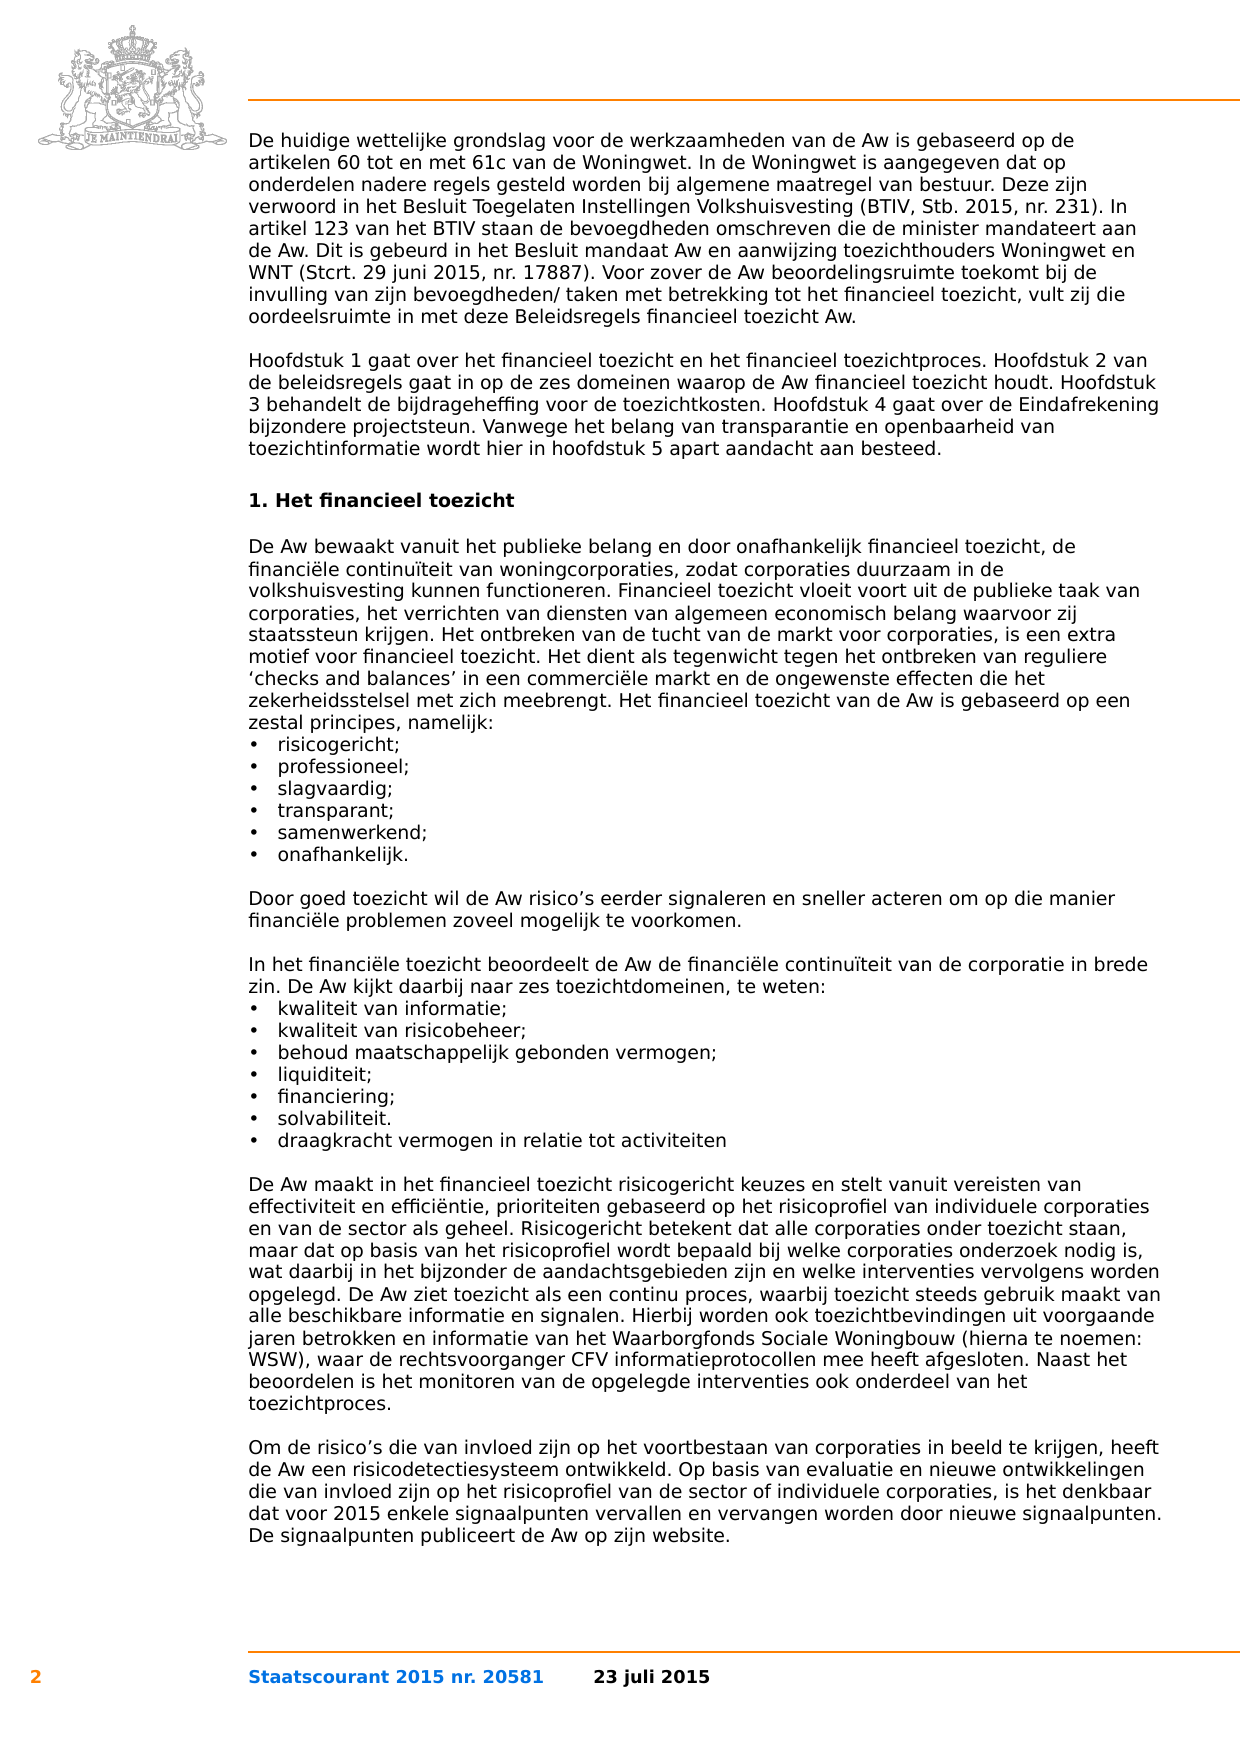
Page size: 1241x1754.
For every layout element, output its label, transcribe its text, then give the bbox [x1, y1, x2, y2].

text • onafhankelijk. [248, 844, 1163, 866]
text • behoud maatschappelijk gebonden vermogen; [248, 1042, 1163, 1064]
picture [38, 25, 227, 150]
text • kwaliteit van informatie; [248, 998, 1163, 1020]
text De Aw bewaakt vanuit het publieke belang en door onafhankelijk financieel toezicht, de financiële continuïteit van woningcorporaties, zodat corporaties duurzaam in de volkshuisvesting kunnen functioneren. Financieel toezicht vloeit voort uit de publieke taak van corporaties, het verrichten van diensten van algemeen economisch belang waarvoor zij staatssteun krijgen. Het ontbreken van de tucht van de markt voor corporaties, is een extra motief voor financieel toezicht. Het dient als tegenwicht tegen het ontbreken van reguliere ‘checks and balances’ in een commerciële markt en de ongewenste effecten die het zekerheidsstelsel met zich meebrengt. Het financieel toezicht van de Aw is gebaseerd op een zestal principes, namelijk: [248, 536, 1163, 734]
text Om de risico’s die van invloed zijn op het voortbestaan van corporaties in beeld te krijgen, heeft de Aw een risicodetectiesysteem ontwikkeld. Op basis van evaluatie en nieuwe ontwikkelingen die van invloed zijn op het risicoprofiel van de sector of individuele corporaties, is het denkbaar dat voor 2015 enkele signaalpunten vervallen en vervangen worden door nieuwe signaalpunten. De signaalpunten publiceert de Aw op zijn website. [248, 1437, 1163, 1547]
text Hoofdstuk 1 gaat over het financieel toezicht en het financieel toezichtproces. Hoofdstuk 2 van de beleidsregels gaat in op de zes domeinen waarop de Aw financieel toezicht houdt. Hoofdstuk 3 behandelt de bijdrageheffing voor de toezichtkosten. Hoofdstuk 4 gaat over de Eindafrekening bijzondere projectsteun. Vanwege het belang van transparantie en openbaarheid van toezichtinformatie wordt hier in hoofdstuk 5 apart aandacht aan besteed. [248, 349, 1163, 459]
text • slagvaardig; [248, 778, 1163, 800]
text • liquiditeit; [248, 1064, 1163, 1086]
text • risicogericht; [248, 734, 1163, 756]
text Door goed toezicht wil de Aw risico’s eerder signaleren en sneller acteren om op die manier financiële problemen zoveel mogelijk te voorkomen. [248, 888, 1163, 932]
text • samenwerkend; [248, 822, 1163, 844]
subtitle 1. Het financieel toezicht [248, 489, 1163, 511]
text • financiering; [248, 1086, 1163, 1108]
text • professioneel; [248, 756, 1163, 778]
text • transparant; [248, 800, 1163, 822]
text • kwaliteit van risicobeheer; [248, 1020, 1163, 1042]
text De Aw maakt in het financieel toezicht risicogericht keuzes en stelt vanuit vereisten van effectiviteit en efficiëntie, prioriteiten gebaseerd op het risicoprofiel van individuele corporaties en van de sector als geheel. Risicogericht betekent dat alle corporaties onder toezicht staan, maar dat op basis van het risicoprofiel wordt bepaald bij welke corporaties onderzoek nodig is, wat daarbij in het bijzonder de aandachtsgebieden zijn en welke interventies vervolgens worden opgelegd. De Aw ziet toezicht als een continu proces, waarbij toezicht steeds gebruik maakt van alle beschikbare informatie en signalen. Hierbij worden ook toezichtbevindingen uit voorgaande jaren betrokken en informatie van het Waarborgfonds Sociale Woningbouw (hierna te noemen: WSW), waar de rechtsvoorganger CFV informatieprotocollen mee heeft afgesloten. Naast het beoordelen is het monitoren van de opgelegde interventies ook onderdeel van het toezichtproces. [248, 1173, 1163, 1415]
text • draagkracht vermogen in relatie tot activiteiten [248, 1130, 1163, 1152]
text In het financiële toezicht beoordeelt de Aw de financiële continuïteit van de corporatie in brede zin. De Aw kijkt daarbij naar zes toezichtdomeinen, te weten: [248, 954, 1163, 998]
text De huidige wettelijke grondslag voor de werkzaamheden van de Aw is gebaseerd op de artikelen 60 tot en met 61c van de Woningwet. In de Woningwet is aangegeven dat op onderdelen nadere regels gesteld worden bij algemene maatregel van bestuur. Deze zijn verwoord in het Besluit Toegelaten Instellingen Volkshuisvesting (BTIV, Stb. 2015, nr. 231). In artikel 123 van het BTIV staan de bevoegdheden omschreven die de minister mandateert aan de Aw. Dit is gebeurd in het Besluit mandaat Aw en aanwijzing toezichthouders Woningwet en WNT (Stcrt. 29 juni 2015, nr. 17887). Voor zover de Aw beoordelingsruimte toekomt bij de invulling van zijn bevoegdheden/ taken met betrekking tot het financieel toezicht, vult zij die oordeelsruimte in met deze Beleidsregels financieel toezicht Aw. [248, 130, 1163, 328]
text • solvabiliteit. [248, 1108, 1163, 1130]
